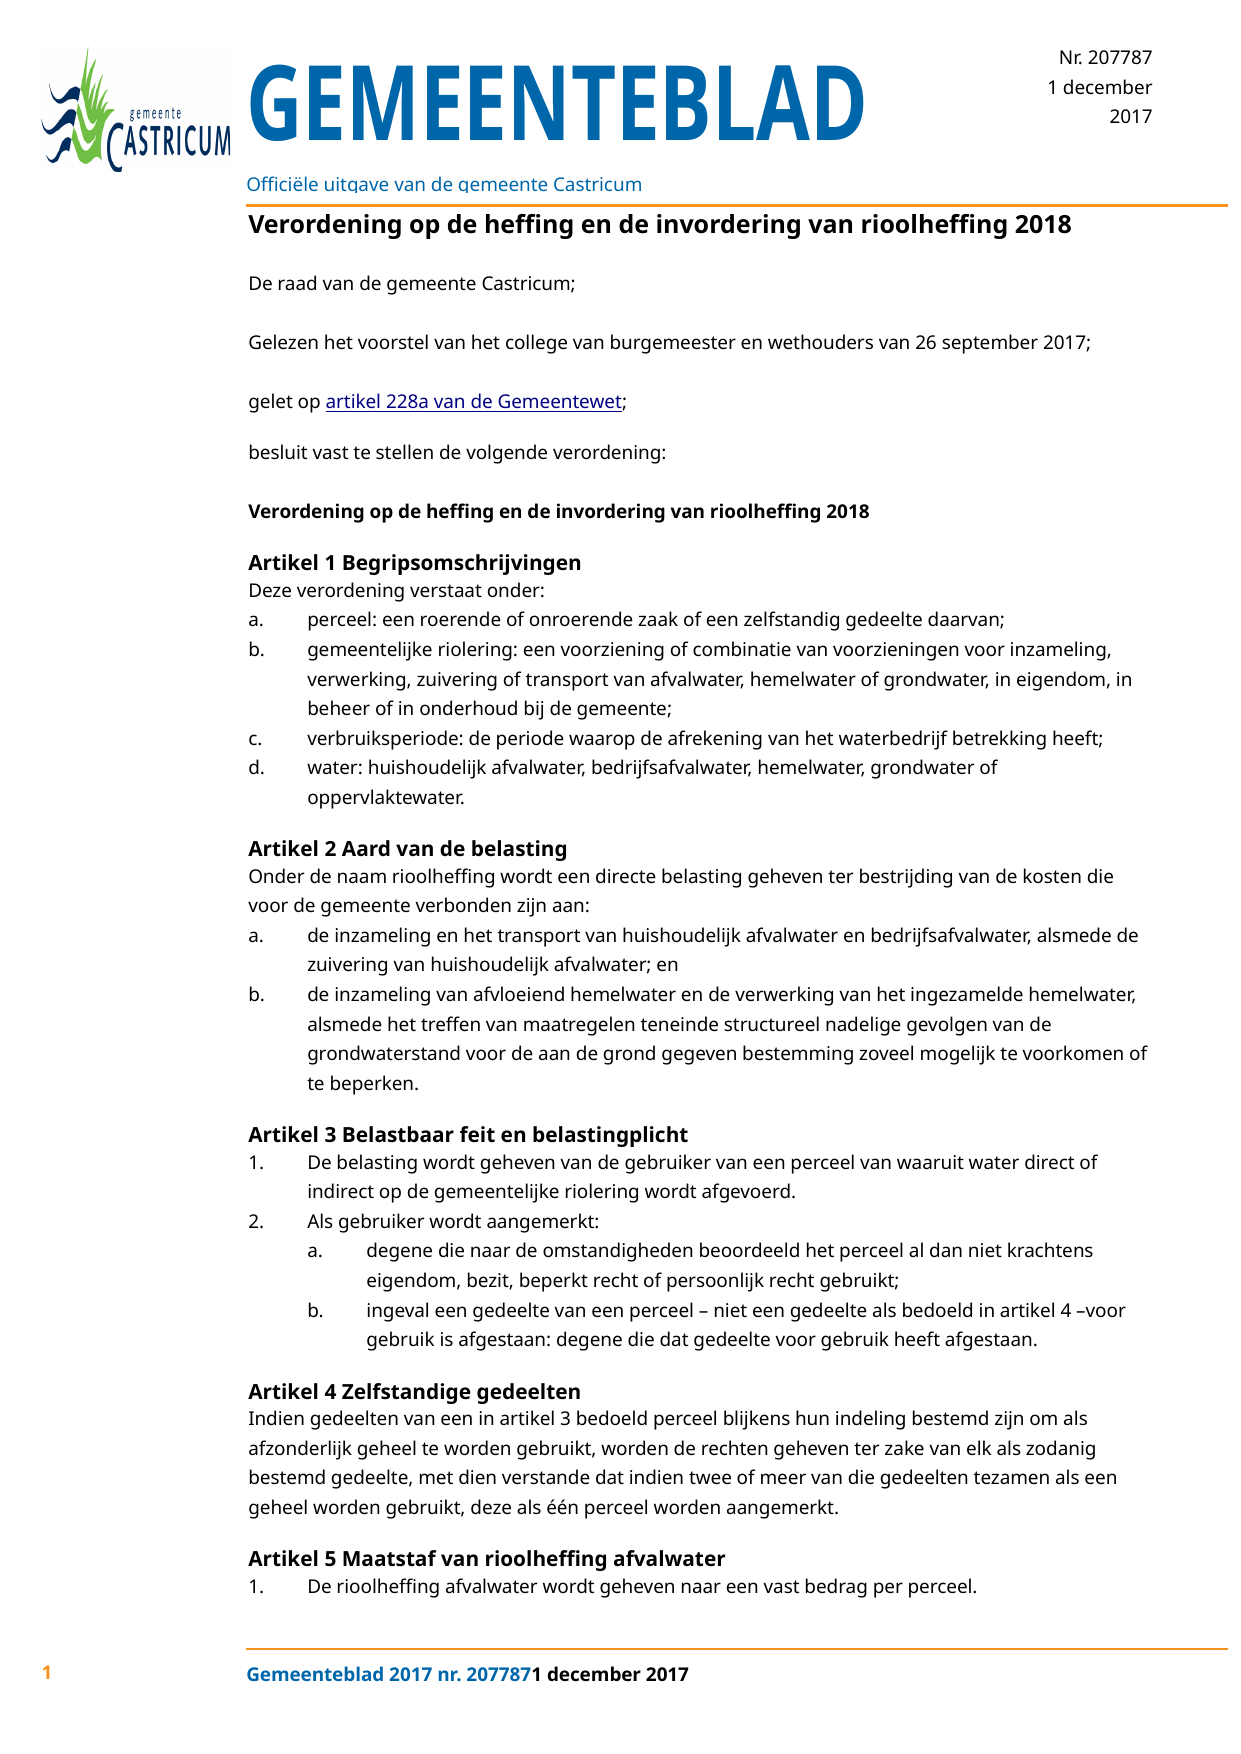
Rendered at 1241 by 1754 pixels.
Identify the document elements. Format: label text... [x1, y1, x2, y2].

text Deze verordening verstaat onder: [248, 577, 1152, 603]
text Onder de naam rioolheffing wordt een directe belasting geheven ter bestrijding van de kosten die voor de gemeente verbonden zijn aan: [248, 863, 1152, 918]
text De raad van de gemeente Castricum; [248, 270, 1152, 296]
list de inzameling van afvloeiend hemelwater en de verwerking van het ingezamelde hemelwater, alsmede het treffen van maatregelen teneinde structureel nadelige gevolgen van de grondwaterstand voor de aan de grond gegeven bestemming zoveel mogelijk te voorkomen of te beperken. [248, 981, 1152, 1096]
list Als gebruiker wordt aangemerkt: [248, 1208, 1152, 1234]
list verbruiksperiode: de periode waarop de afrekening van het waterbedrijf betrekking heeft; [248, 725, 1152, 751]
text Artikel 4 Zelfstandige gedeelten [248, 1377, 1152, 1405]
text Verordening op de heffing en de invordering van rioolheffing 2018 [248, 207, 1152, 241]
text besluit vast te stellen de volgende verordening: [248, 439, 1152, 465]
text Artikel 5 Maatstaf van rioolheffing afvalwater [248, 1544, 1152, 1573]
list De belasting wordt geheven van de gebruiker van een perceel van waaruit water direct of indirect op de gemeentelijke riolering wordt afgevoerd. [248, 1149, 1152, 1204]
text Gelezen het voorstel van het college van burgemeester en wethouders van 26 september 2017; [248, 329, 1152, 355]
list gemeentelijke riolering: een voorziening of combinatie van voorzieningen voor inzameling, verwerking, zuivering of transport van afvalwater, hemelwater of grondwater, in eigendom, in beheer of in onderhoud bij de gemeente; [248, 636, 1152, 721]
list De rioolheffing afvalwater wordt geheven naar een vast bedrag per perceel. [248, 1573, 1152, 1598]
text Artikel 1 Begripsomschrijvingen [248, 548, 1152, 577]
list degene die naar de omstandigheden beoordeeld het perceel al dan niet krachtens eigendom, bezit, beperkt recht of persoonlijk recht gebruikt; [307, 1238, 1152, 1293]
text gelet op artikel 228a van de Gemeentewet; [248, 389, 1152, 414]
text Artikel 3 Belastbaar feit en belastingplicht [248, 1120, 1152, 1149]
list de inzameling en het transport van huishoudelijk afvalwater en bedrijfsafvalwater, alsmede de zuivering van huishoudelijk afvalwater; en [248, 922, 1152, 977]
text Artikel 2 Aard van de belasting [248, 834, 1152, 863]
list perceel: een roerende of onroerende zaak of een zelfstandig gedeelte daarvan; [248, 607, 1152, 632]
picture [41, 47, 231, 172]
text Verordening op de heffing en de invordering van rioolheffing 2018 [248, 498, 1152, 524]
text Indien gedeelten van een in artikel 3 bedoeld perceel blijkens hun indeling bestemd zijn om als afzonderlijk geheel te worden gebruikt, worden de rechten geheven ter zake van elk als zodanig bestemd gedeelte, met dien verstande dat indien twee of meer van die gedeelten tezamen als een geheel worden gebruikt, deze als één perceel worden aangemerkt. [248, 1405, 1152, 1520]
list ingeval een gedeelte van een perceel – niet een gedeelte als bedoeld in artikel 4 –voor gebruik is afgestaan: degene die dat gedeelte voor gebruik heeft afgestaan. [307, 1297, 1152, 1352]
list water: huishoudelijk afvalwater, bedrijfsafvalwater, hemelwater, grondwater of oppervlaktewater. [248, 754, 1152, 810]
